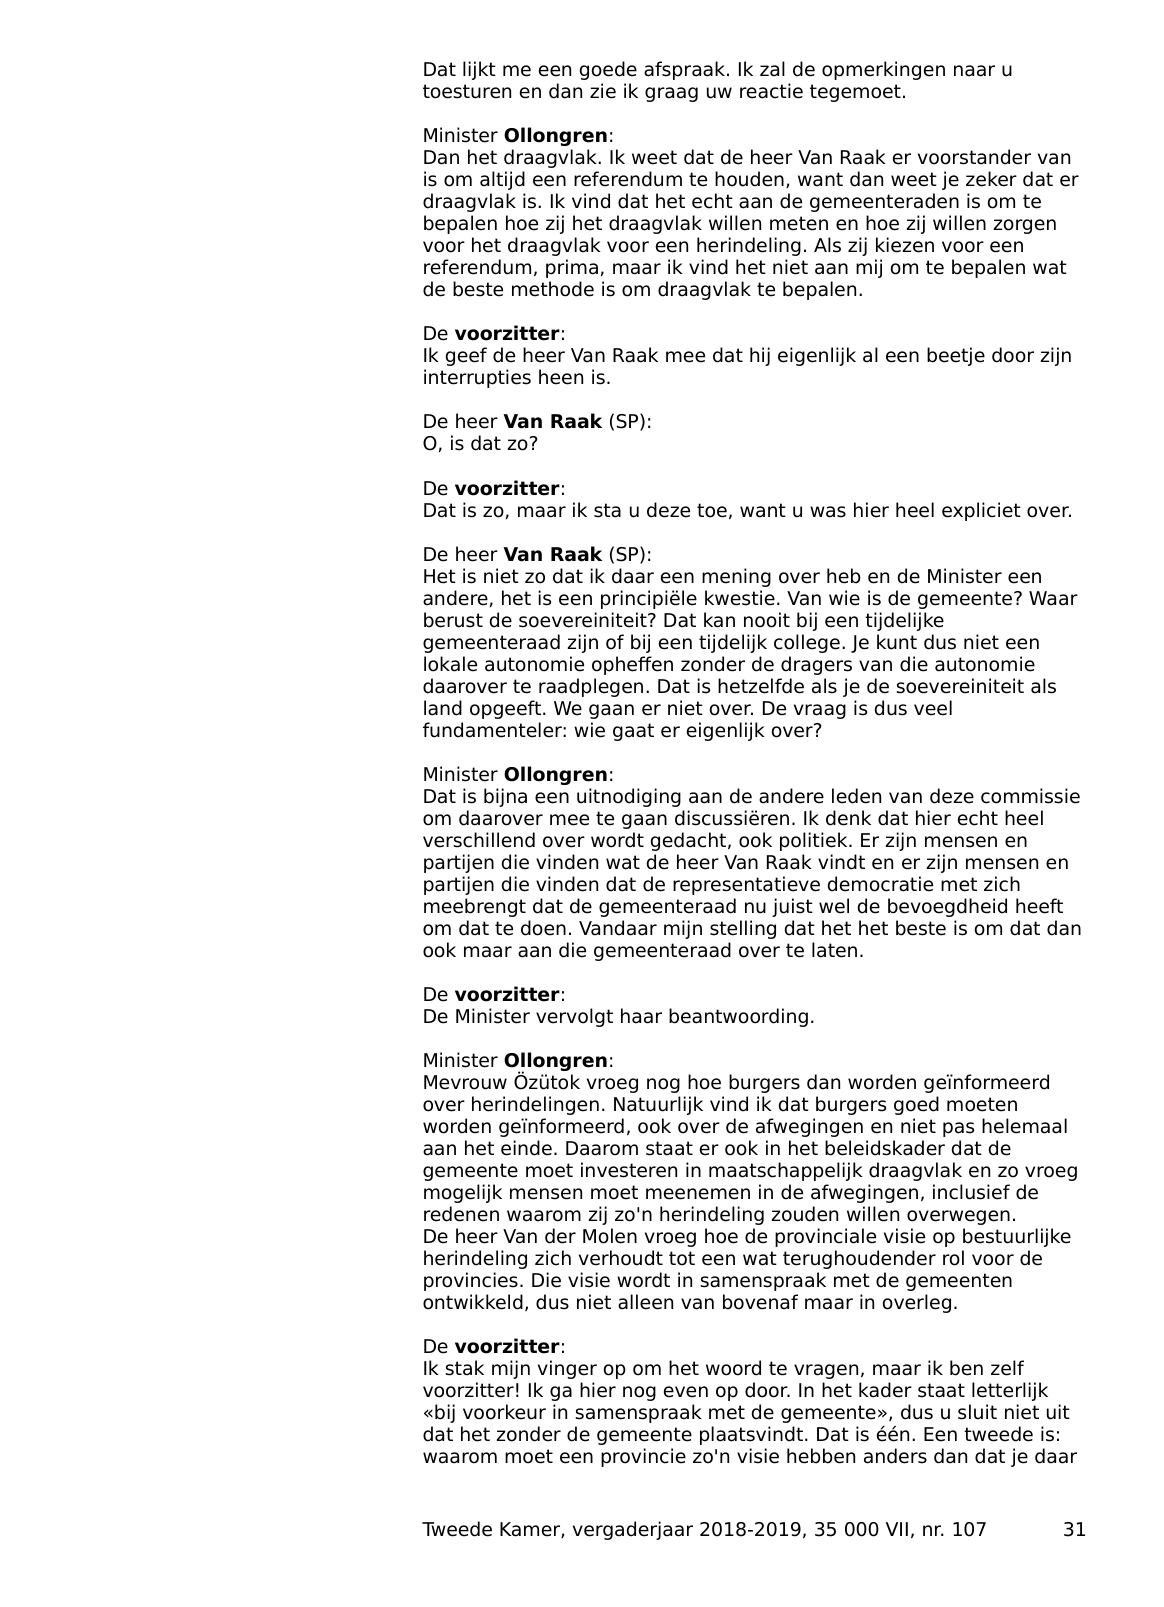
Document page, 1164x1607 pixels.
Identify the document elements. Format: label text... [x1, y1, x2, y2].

text Dat is bijna een uitnodiging aan de andere leden van deze commissie om daarover mee te gaan discussiëren. Ik denk dat hier echt heel verschillend over wordt gedacht, ook politiek. Er zijn mensen en partijen die vinden wat de heer Van Raak vindt en er zijn mensen en partijen die vinden dat de representatieve democratie met zich meebrengt dat de gemeenteraad nu juist wel de bevoegdheid heeft om dat te doen. Vandaar mijn stelling dat het het beste is om dat dan ook maar aan die gemeenteraad over te laten. [422, 786, 1087, 961]
text De voorzitter: [422, 323, 1087, 345]
text De voorzitter: [422, 1336, 1087, 1358]
text Dat lijkt me een goede afspraak. Ik zal de opmerkingen naar u toesturen en dan zie ik graag uw reactie tegemoet. [422, 59, 1087, 103]
text Minister Ollongren: [422, 125, 1087, 147]
text De heer Van der Molen vroeg hoe de provinciale visie op bestuurlijke herindeling zich verhoudt tot een wat terughoudender rol voor de provincies. Die visie wordt in samenspraak met de gemeenten ontwikkeld, dus niet alleen van bovenaf maar in overleg. [422, 1226, 1087, 1313]
text O, is dat zo? [422, 433, 1087, 455]
text De voorzitter: [422, 477, 1087, 499]
text Dan het draagvlak. Ik weet dat de heer Van Raak er voorstander van is om altijd een referendum te houden, want dan weet je zeker dat er draagvlak is. Ik vind dat het echt aan de gemeenteraden is om te bepalen hoe zij het draagvlak willen meten en hoe zij willen zorgen voor het draagvlak voor een herindeling. Als zij kiezen voor een referendum, prima, maar ik vind het niet aan mij om te bepalen wat de beste methode is om draagvlak te bepalen. [422, 147, 1087, 301]
text De heer Van Raak (SP): [422, 544, 1087, 566]
text De voorzitter: [422, 984, 1087, 1006]
text De heer Van Raak (SP): [422, 411, 1087, 433]
text Mevrouw Özütok vroeg nog hoe burgers dan worden geïnformeerd over herindelingen. Natuurlijk vind ik dat burgers goed moeten worden geïnformeerd, ook over de afwegingen en niet pas helemaal aan het einde. Daarom staat er ook in het beleidskader dat de gemeente moet investeren in maatschappelijk draagvlak en zo vroeg mogelijk mensen moet meenemen in de afwegingen, inclusief de redenen waarom zij zo'n herindeling zouden willen overwegen. [422, 1072, 1087, 1226]
text De Minister vervolgt haar beantwoording. [422, 1006, 1087, 1028]
text Het is niet zo dat ik daar een mening over heb en de Minister een andere, het is een principiële kwestie. Van wie is de gemeente? Waar berust de soevereiniteit? Dat kan nooit bij een tijdelijke gemeenteraad zijn of bij een tijdelijk college. Je kunt dus niet een lokale autonomie opheffen zonder de dragers van die autonomie daarover te raadplegen. Dat is hetzelfde als je de soevereiniteit als land opgeeft. We gaan er niet over. De vraag is dus veel fundamenteler: wie gaat er eigenlijk over? [422, 566, 1087, 741]
text Ik stak mijn vinger op om het woord te vragen, maar ik ben zelf voorzitter! Ik ga hier nog even op door. In het kader staat letterlijk «bij voorkeur in samenspraak met de gemeente», dus u sluit niet uit dat het zonder de gemeente plaatsvindt. Dat is één. Een tweede is: waarom moet een provincie zo'n visie hebben anders dan dat je daar [422, 1358, 1087, 1468]
text Ik geef de heer Van Raak mee dat hij eigenlijk al een beetje door zijn interrupties heen is. [422, 345, 1087, 389]
text Minister Ollongren: [422, 764, 1087, 786]
text Dat is zo, maar ik sta u deze toe, want u was hier heel expliciet over. [422, 499, 1087, 521]
text Minister Ollongren: [422, 1050, 1087, 1072]
